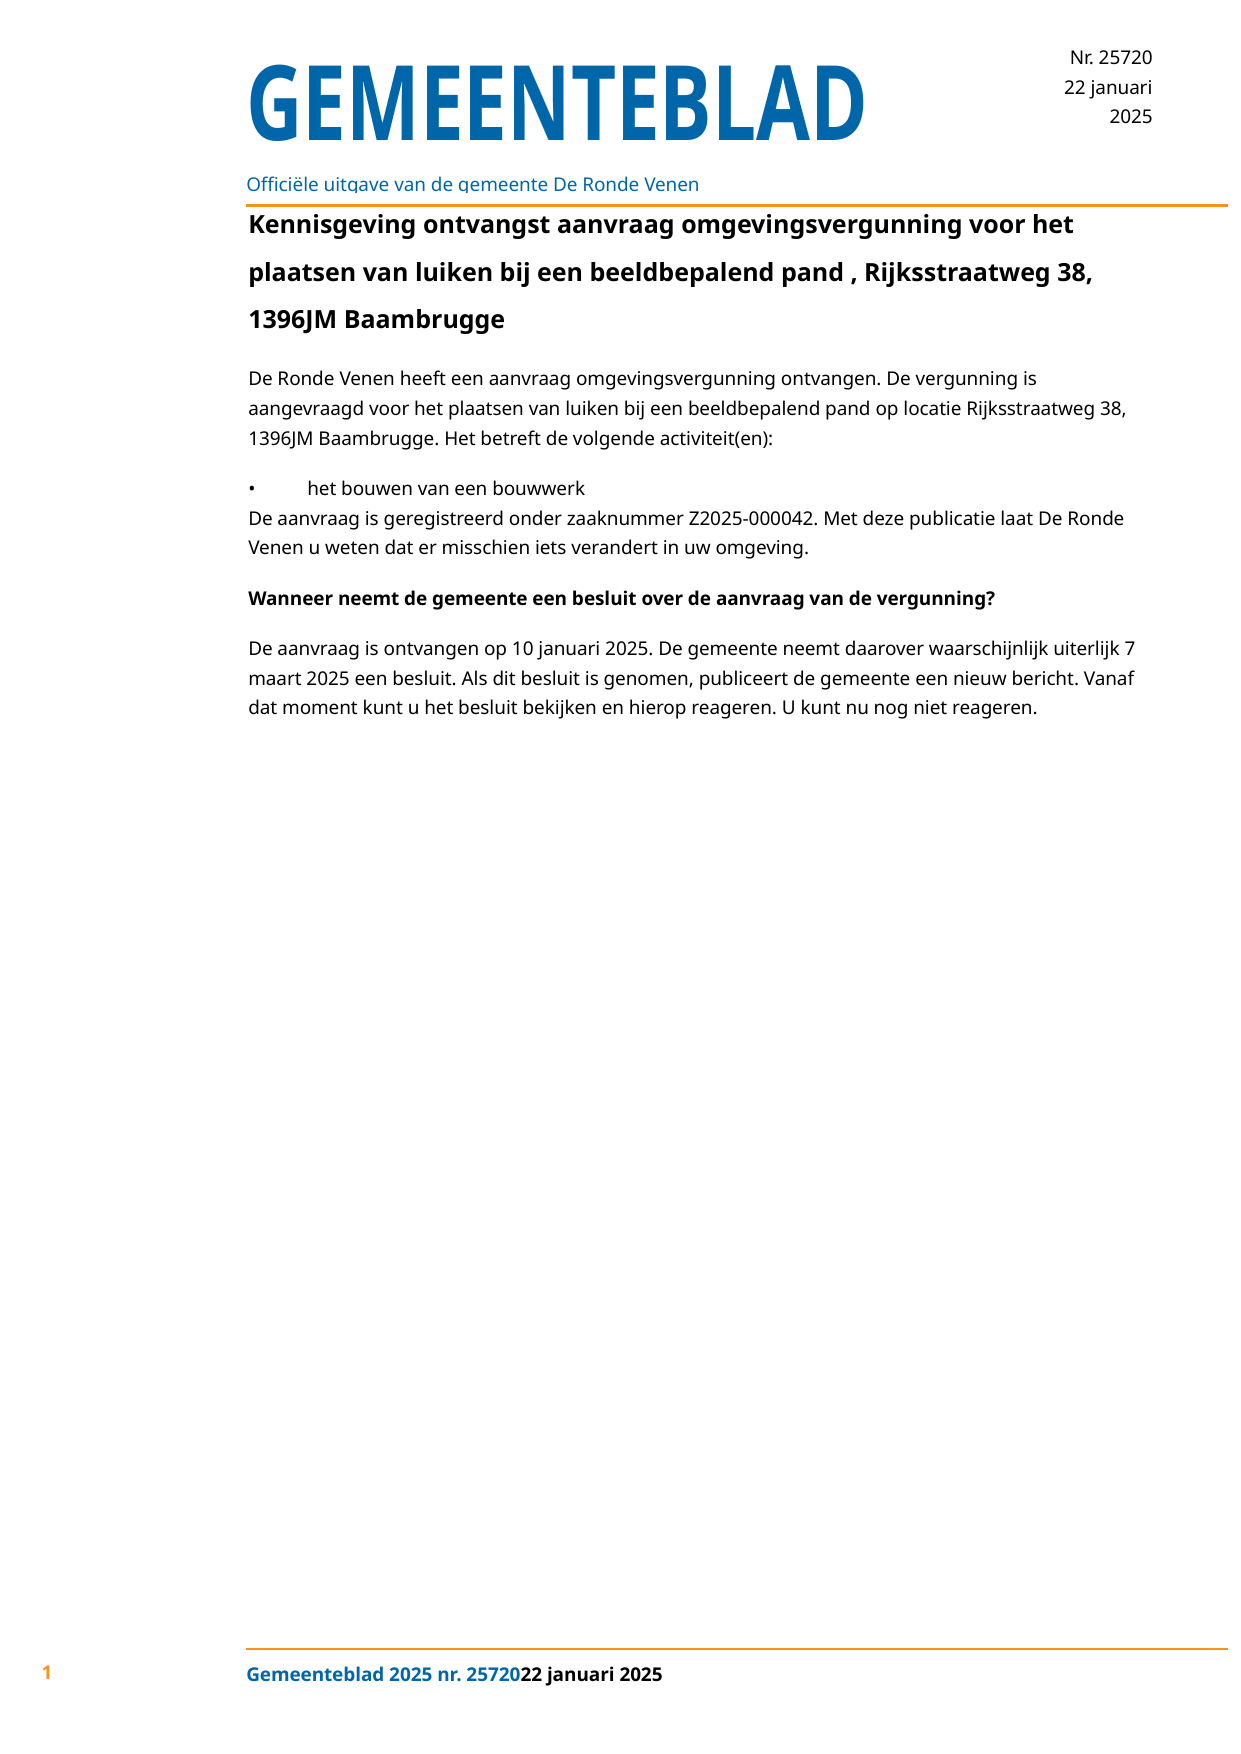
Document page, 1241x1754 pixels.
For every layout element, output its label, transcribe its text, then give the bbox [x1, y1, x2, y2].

text Wanneer neemt de gemeente een besluit over de aanvraag van de vergunning? [248, 585, 1152, 610]
text De aanvraag is ontvangen op 10 januari 2025. De gemeente neemt daarover waarschijnlijk uiterlijk 7 maart 2025 een besluit. Als dit besluit is genomen, publiceert de gemeente een nieuw bericht. Vanaf dat moment kunt u het besluit bekijken en hierop reageren. U kunt nu nog niet reageren. [248, 635, 1152, 720]
text De Ronde Venen heeft een aanvraag omgevingsvergunning ontvangen. De vergunning is aangevraagd voor het plaatsen van luiken bij een beeldbepalend pand op locatie Rijksstraatweg 38, 1396JM Baambrugge. Het betreft de volgende activiteit(en): [248, 366, 1152, 450]
text De aanvraag is geregistreerd onder zaaknummer Z2025-000042. Met deze publicatie laat De Ronde Venen u weten dat er misschien iets verandert in uw omgeving. [248, 505, 1152, 560]
picture [41, 47, 231, 172]
list het bouwen van een bouwwerk [248, 475, 1152, 501]
text Kennisgeving ontvangst aanvraag omgevingsvergunning voor het plaatsen van luiken bij een beeldbepalend pand , Rijksstraatweg 38, 1396JM Baambrugge [248, 207, 1152, 336]
